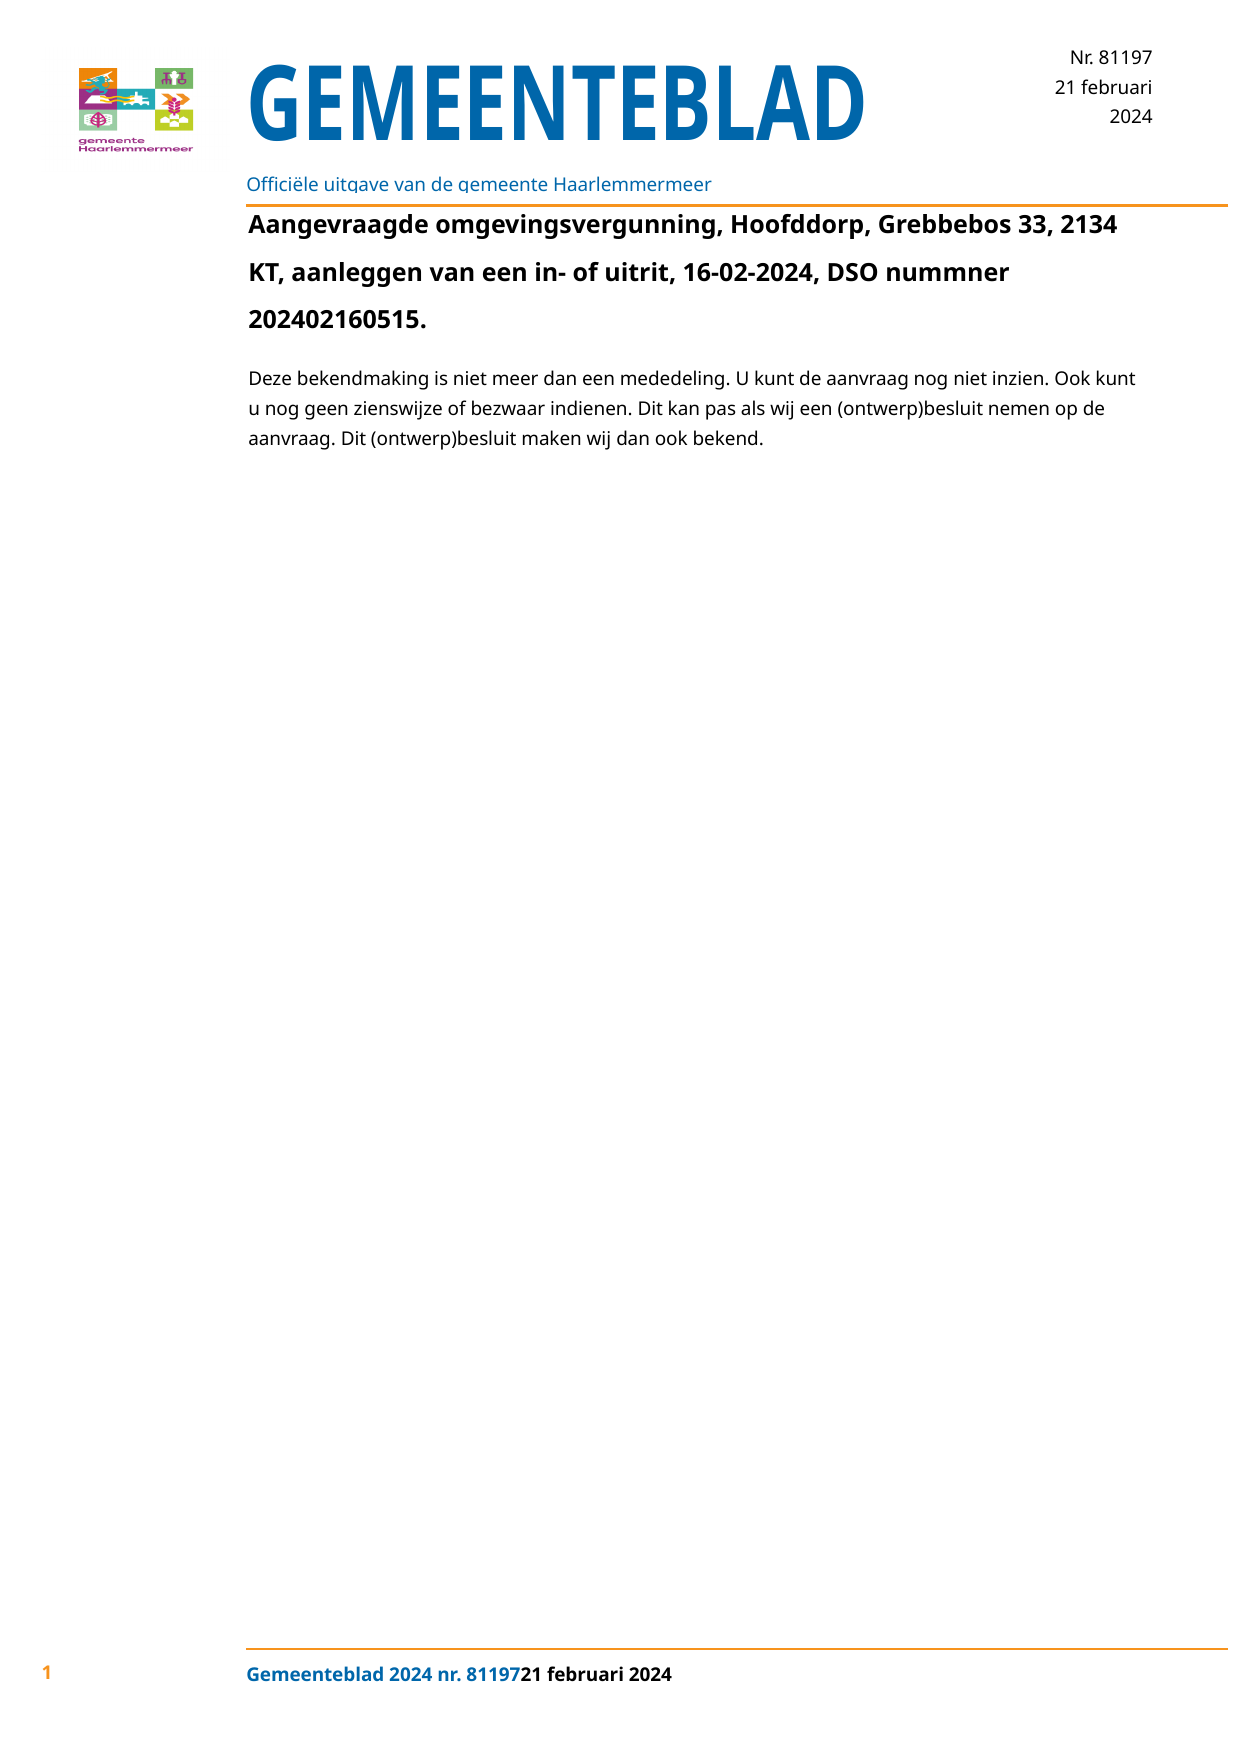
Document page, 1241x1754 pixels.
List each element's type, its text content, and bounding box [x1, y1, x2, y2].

text Aangevraagde omgevingsvergunning, Hoofddorp, Grebbebos 33, 2134 KT, aanleggen van een in- of uitrit, 16-02-2024, DSO nummner 202402160515. [248, 207, 1152, 336]
text Deze bekendmaking is niet meer dan een mededeling. U kunt de aanvraag nog niet inzien. Ook kunt u nog geen zienswijze of bezwaar indienen. Dit kan pas als wij een (ontwerp)besluit nemen op de aanvraag. Dit (ontwerp)besluit maken wij dan ook bekend. [248, 366, 1152, 450]
picture [41, 47, 231, 172]
